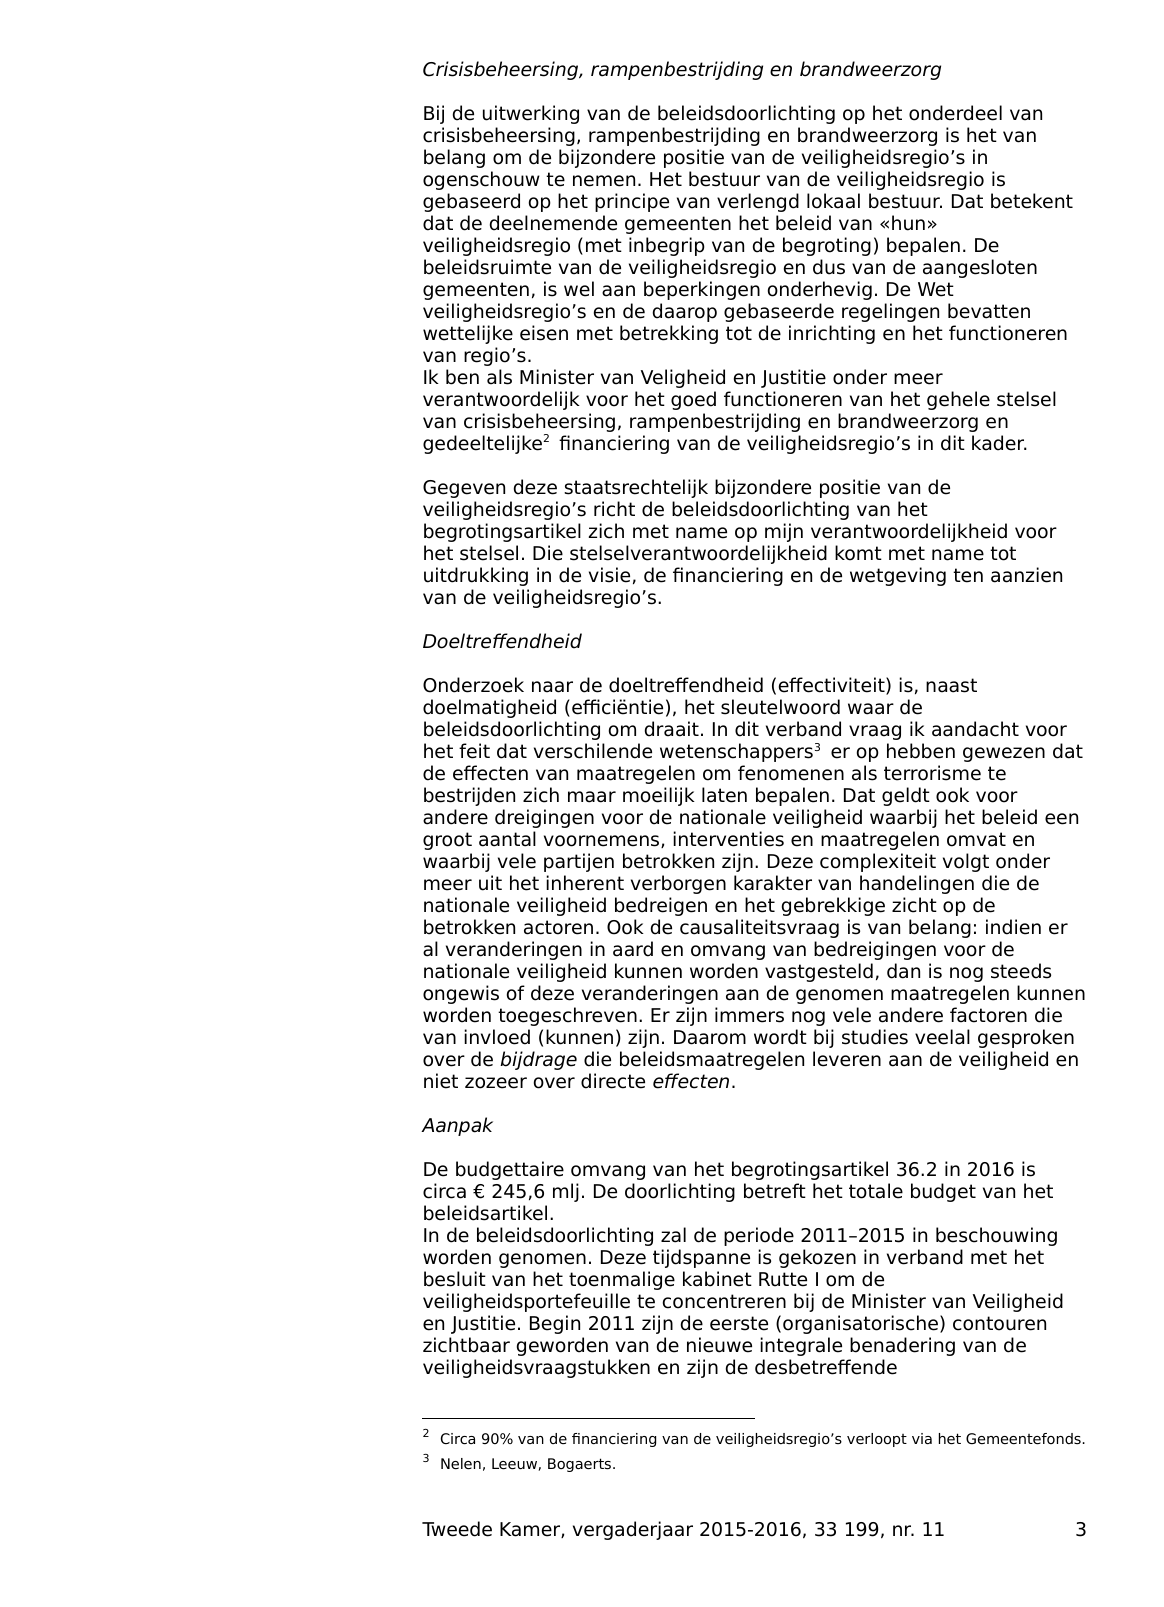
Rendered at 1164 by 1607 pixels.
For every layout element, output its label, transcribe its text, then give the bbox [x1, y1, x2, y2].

text Gegeven deze staatsrechtelijk bijzondere positie van de veiligheidsregio’s richt de beleidsdoorlichting van het begrotingsartikel zich met name op mijn verantwoordelijkheid voor het stelsel. Die stelselverantwoordelijkheid komt met name tot uitdrukking in de visie, de financiering en de wetgeving ten aanzien van de veiligheidsregio’s. [422, 477, 1087, 609]
text Ik ben als Minister van Veligheid en Justitie onder meer verantwoordelijk voor het goed functioneren van het gehele stelsel van crisisbeheersing, rampenbestrijding en brandweerzorg en gedeeltelijke financiering van de veiligheidsregio’s in dit kader. [422, 367, 1087, 455]
subtitle Crisisbeheersing, rampenbestrijding en brandweerzorg [422, 59, 1087, 81]
text Onderzoek naar de doeltreffendheid (effectiviteit) is, naast doelmatigheid (efficiëntie), het sleutelwoord waar de beleidsdoorlichting om draait. In dit verband vraag ik aandacht voor het feit dat verschilende wetenschappers er op hebben gewezen dat de effecten van maatregelen om fenomenen als terrorisme te bestrijden zich maar moeilijk laten bepalen. Dat geldt ook voor andere dreigingen voor de nationale veiligheid waarbij het beleid een groot aantal voornemens, interventies en maatregelen omvat en waarbij vele partijen betrokken zijn. Deze complexiteit volgt onder meer uit het inherent verborgen karakter van handelingen die de nationale veiligheid bedreigen en het gebrekkige zicht op de betrokken actoren. Ook de causaliteitsvraag is van belang: indien er al veranderingen in aard en omvang van bedreigingen voor de nationale veiligheid kunnen worden vastgesteld, dan is nog steeds ongewis of deze veranderingen aan de genomen maatregelen kunnen worden toegeschreven. Er zijn immers nog vele andere factoren die van invloed (kunnen) zijn. Daarom wordt bij studies veelal gesproken over de bijdrage die beleidsmaatregelen leveren aan de veiligheid en niet zozeer over directe effecten. [422, 675, 1087, 1093]
text Circa 90% van de financiering van de veiligheidsregio’s verloopt via het Gemeentefonds. [422, 1427, 1087, 1449]
text Nelen, Leeuw, Bogaerts. [422, 1452, 1087, 1474]
text In de beleidsdoorlichting zal de periode 2011–2015 in beschouwing worden genomen. Deze tijdspanne is gekozen in verband met het besluit van het toenmalige kabinet Rutte I om de veiligheidsportefeuille te concentreren bij de Minister van Veiligheid en Justitie. Begin 2011 zijn de eerste (organisatorische) contouren zichtbaar geworden van de nieuwe integrale benadering van de veiligheidsvraagstukken en zijn de desbetreffende [422, 1225, 1087, 1379]
text De budgettaire omvang van het begrotingsartikel 36.2 in 2016 is circa € 245,6 mlj. De doorlichting betreft het totale budget van het beleidsartikel. [422, 1159, 1087, 1225]
subtitle Aanpak [422, 1115, 1087, 1137]
text Bij de uitwerking van de beleidsdoorlichting op het onderdeel van crisisbeheersing, rampenbestrijding en brandweerzorg is het van belang om de bijzondere positie van de veiligheidsregio’s in ogenschouw te nemen. Het bestuur van de veiligheidsregio is gebaseerd op het principe van verlengd lokaal bestuur. Dat betekent dat de deelnemende gemeenten het beleid van «hun» veiligheidsregio (met inbegrip van de begroting) bepalen. De beleidsruimte van de veiligheidsregio en dus van de aangesloten gemeenten, is wel aan beperkingen onderhevig. De Wet veiligheidsregio’s en de daarop gebaseerde regelingen bevatten wettelijke eisen met betrekking tot de inrichting en het functioneren van regio’s. [422, 103, 1087, 367]
subtitle Doeltreffendheid [422, 631, 1087, 653]
